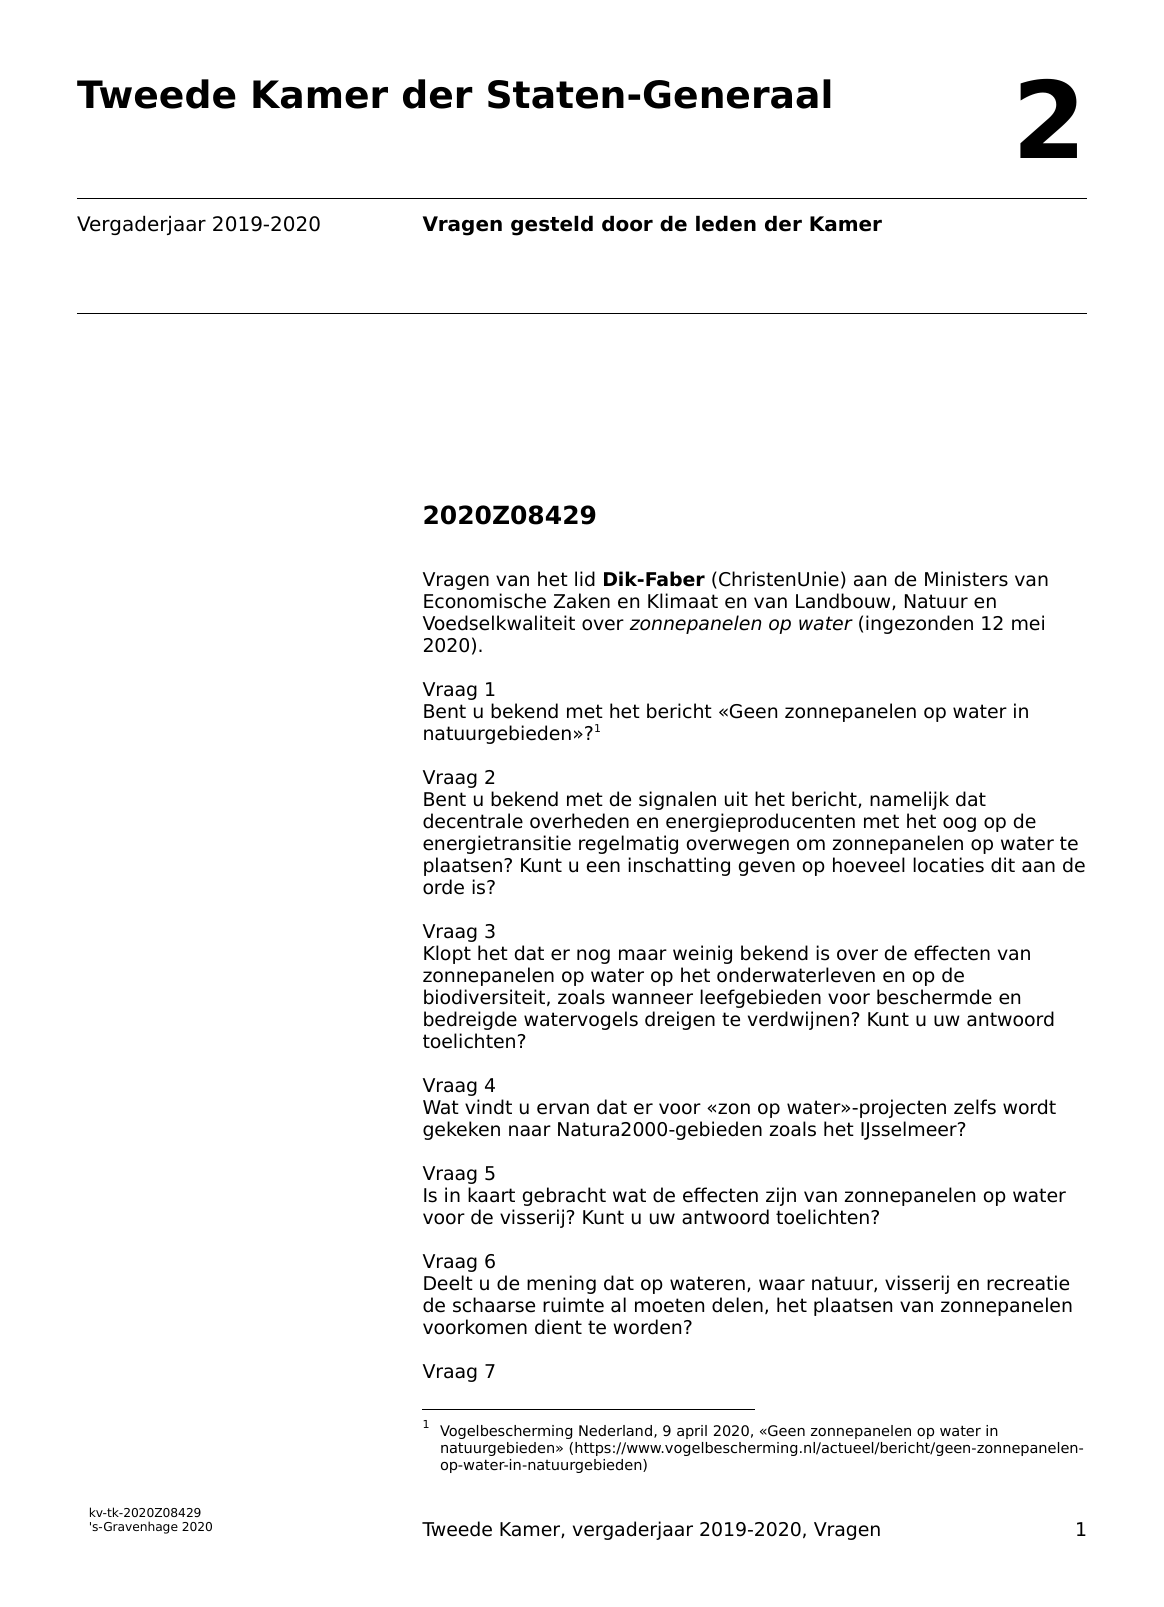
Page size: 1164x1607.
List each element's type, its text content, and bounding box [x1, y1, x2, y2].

text Vraag 1 [422, 679, 1087, 701]
text 2020Z08429 [422, 501, 1087, 531]
text Bent u bekend met de signalen uit het bericht, namelijk dat decentrale overheden en energieproducenten met het oog op de energietransitie regelmatig overwegen om zonnepanelen op water te plaatsen? Kunt u een inschatting geven op hoeveel locaties dit aan de orde is? [422, 789, 1087, 899]
text Klopt het dat er nog maar weinig bekend is over de effecten van zonnepanelen op water op het onderwaterleven en op de biodiversiteit, zoals wanneer leefgebieden voor beschermde en bedreigde watervogels dreigen te verdwijnen? Kunt u uw antwoord toelichten? [422, 943, 1087, 1053]
table_cell Vergaderjaar 2019-2020 [77, 199, 422, 313]
text Wat vindt u ervan dat er voor «zon op water»-projecten zelfs wordt gekeken naar Natura2000-gebieden zoals het IJsselmeer? [422, 1097, 1087, 1141]
table_header Tweede Kamer der Staten-Generaal [77, 59, 886, 198]
text Is in kaart gebracht wat de effecten zijn van zonnepanelen op water voor de visserij? Kunt u uw antwoord toelichten? [422, 1185, 1087, 1229]
text Bent u bekend met het bericht «Geen zonnepanelen op water in natuurgebieden»? [422, 701, 1087, 745]
text Vraag 5 [422, 1163, 1087, 1185]
text Vraag 3 [422, 921, 1087, 943]
table_cell Vragen gesteld door de leden der Kamer [422, 199, 1087, 313]
table_header 2 [886, 59, 1087, 198]
text kv-tk-2020Z08429 [88, 1506, 323, 1520]
text Vogelbescherming Nederland, 9 april 2020, «Geen zonnepanelen op water in natuurgebieden» (https://www.vogelbescherming.nl/actueel/bericht/geen-zonnepanelen-op-water-in-natuurgebieden) [422, 1418, 1087, 1474]
text Deelt u de mening dat op wateren, waar natuur, visserij en recreatie de schaarse ruimte al moeten delen, het plaatsen van zonnepanelen voorkomen dient te worden? [422, 1273, 1087, 1339]
text Vraag 6 [422, 1251, 1087, 1273]
text Vraag 7 [422, 1361, 1087, 1383]
text Vraag 2 [422, 767, 1087, 789]
text 's-Gravenhage 2020 [88, 1520, 323, 1534]
text Vraag 4 [422, 1075, 1087, 1097]
text Vragen van het lid Dik-Faber (ChristenUnie) aan de Ministers van Economische Zaken en Klimaat en van Landbouw, Natuur en Voedselkwaliteit over zonnepanelen op water (ingezonden 12 mei 2020). [422, 569, 1087, 657]
